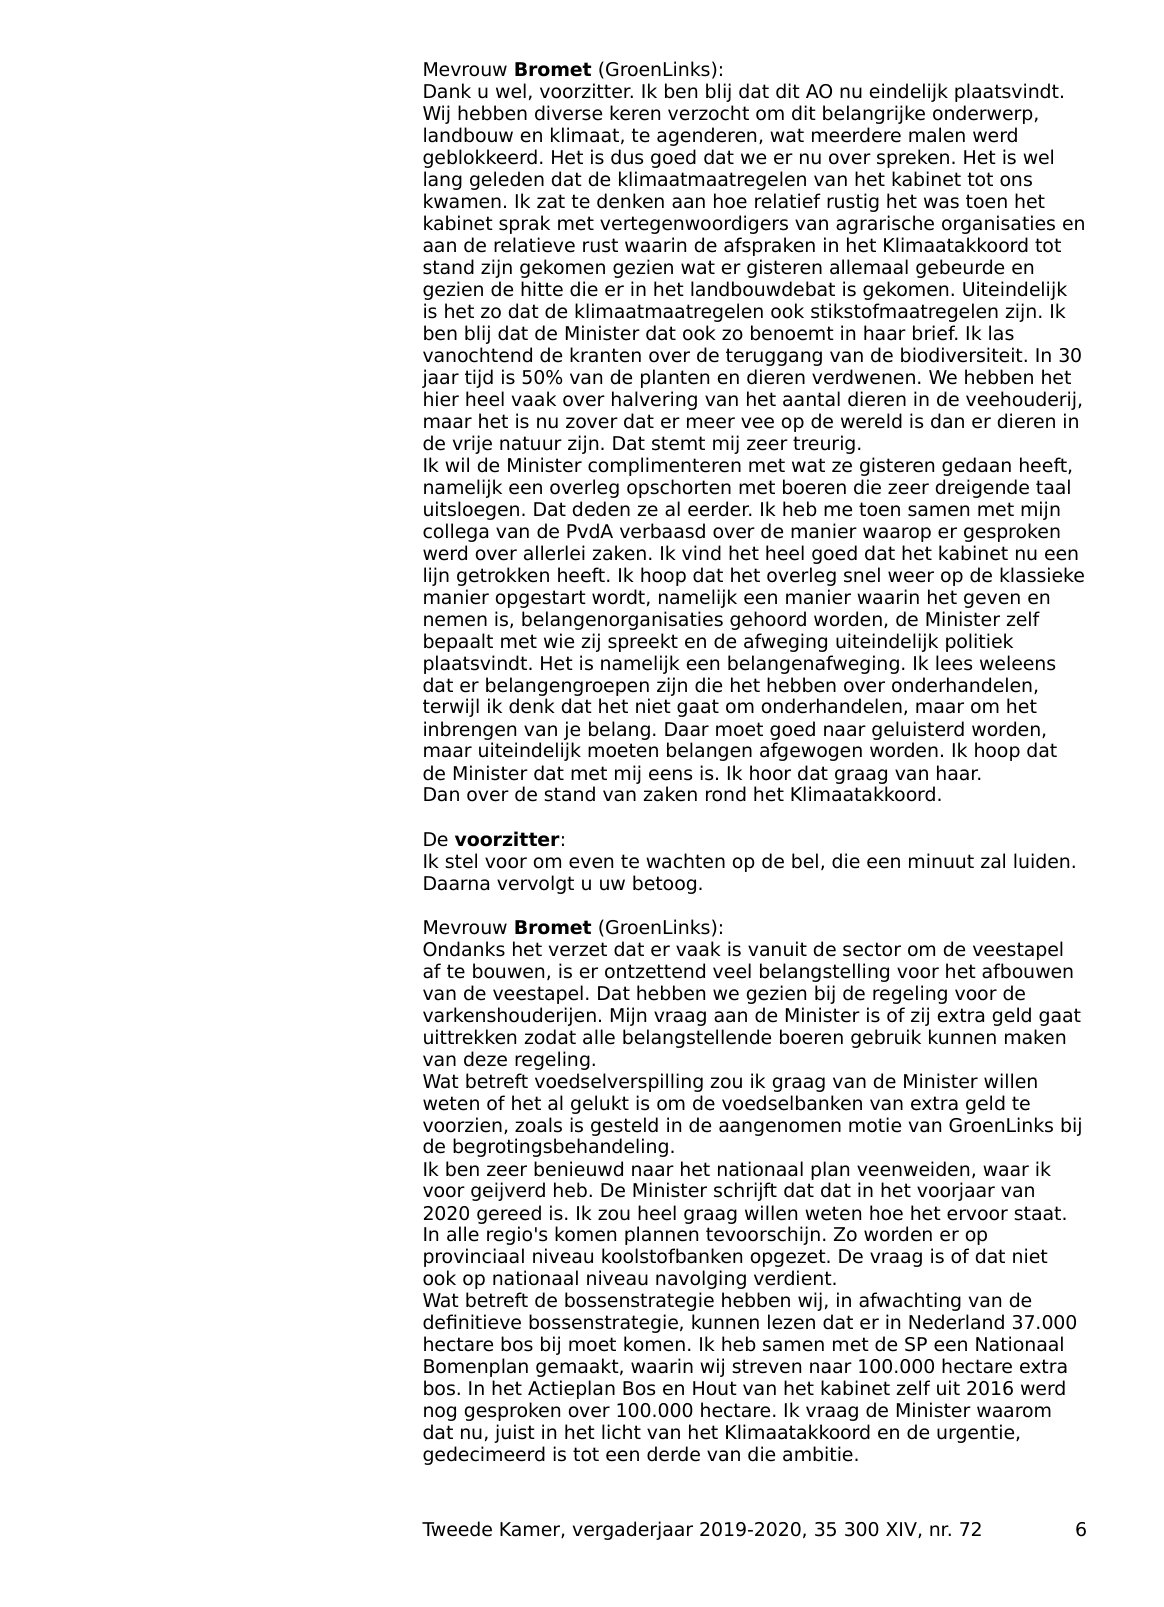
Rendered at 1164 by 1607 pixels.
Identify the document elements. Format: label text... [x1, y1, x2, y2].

text Mevrouw Bromet (GroenLinks): [422, 59, 1087, 81]
text Dank u wel, voorzitter. Ik ben blij dat dit AO nu eindelijk plaatsvindt. Wij hebben diverse keren verzocht om dit belangrijke onderwerp, landbouw en klimaat, te agenderen, wat meerdere malen werd geblokkeerd. Het is dus goed dat we er nu over spreken. Het is wel lang geleden dat de klimaatmaatregelen van het kabinet tot ons kwamen. Ik zat te denken aan hoe relatief rustig het was toen het kabinet sprak met vertegenwoordigers van agrarische organisaties en aan de relatieve rust waarin de afspraken in het Klimaatakkoord tot stand zijn gekomen gezien wat er gisteren allemaal gebeurde en gezien de hitte die er in het landbouwdebat is gekomen. Uiteindelijk is het zo dat de klimaatmaatregelen ook stikstofmaatregelen zijn. Ik ben blij dat de Minister dat ook zo benoemt in haar brief. Ik las vanochtend de kranten over de teruggang van de biodiversiteit. In 30 jaar tijd is 50% van de planten en dieren verdwenen. We hebben het hier heel vaak over halvering van het aantal dieren in de veehouderij, maar het is nu zover dat er meer vee op de wereld is dan er dieren in de vrije natuur zijn. Dat stemt mij zeer treurig. [422, 81, 1087, 455]
text Ik ben zeer benieuwd naar het nationaal plan veenweiden, waar ik voor geijverd heb. De Minister schrijft dat dat in het voorjaar van 2020 gereed is. Ik zou heel graag willen weten hoe het ervoor staat. In alle regio's komen plannen tevoorschijn. Zo worden er op provinciaal niveau koolstofbanken opgezet. De vraag is of dat niet ook op nationaal niveau navolging verdient. [422, 1158, 1087, 1290]
text Ik stel voor om even te wachten op de bel, die een minuut zal luiden. Daarna vervolgt u uw betoog. [422, 851, 1087, 894]
text De voorzitter: [422, 828, 1087, 851]
text Ik wil de Minister complimenteren met wat ze gisteren gedaan heeft, namelijk een overleg opschorten met boeren die zeer dreigende taal uitsloegen. Dat deden ze al eerder. Ik heb me toen samen met mijn collega van de PvdA verbaasd over de manier waarop er gesproken werd over allerlei zaken. Ik vind het heel goed dat het kabinet nu een lijn getrokken heeft. Ik hoop dat het overleg snel weer op de klassieke manier opgestart wordt, namelijk een manier waarin het geven en nemen is, belangenorganisaties gehoord worden, de Minister zelf bepaalt met wie zij spreekt en de afweging uiteindelijk politiek plaatsvindt. Het is namelijk een belangenafweging. Ik lees weleens dat er belangengroepen zijn die het hebben over onderhandelen, terwijl ik denk dat het niet gaat om onderhandelen, maar om het inbrengen van je belang. Daar moet goed naar geluisterd worden, maar uiteindelijk moeten belangen afgewogen worden. Ik hoop dat de Minister dat met mij eens is. Ik hoor dat graag van haar. [422, 455, 1087, 784]
text Ondanks het verzet dat er vaak is vanuit de sector om de veestapel af te bouwen, is er ontzettend veel belangstelling voor het afbouwen van de veestapel. Dat hebben we gezien bij de regeling voor de varkenshouderijen. Mijn vraag aan de Minister is of zij extra geld gaat uittrekken zodat alle belangstellende boeren gebruik kunnen maken van deze regeling. [422, 939, 1087, 1071]
text Wat betreft voedselverspilling zou ik graag van de Minister willen weten of het al gelukt is om de voedselbanken van extra geld te voorzien, zoals is gesteld in de aangenomen motie van GroenLinks bij de begrotingsbehandeling. [422, 1071, 1087, 1158]
text Dan over de stand van zaken rond het Klimaatakkoord. [422, 784, 1087, 806]
text Wat betreft de bossenstrategie hebben wij, in afwachting van de definitieve bossenstrategie, kunnen lezen dat er in Nederland 37.000 hectare bos bij moet komen. Ik heb samen met de SP een Nationaal Bomenplan gemaakt, waarin wij streven naar 100.000 hectare extra bos. In het Actieplan Bos en Hout van het kabinet zelf uit 2016 werd nog gesproken over 100.000 hectare. Ik vraag de Minister waarom dat nu, juist in het licht van het Klimaatakkoord en de urgentie, gedecimeerd is tot een derde van die ambitie. [422, 1290, 1087, 1466]
text Mevrouw Bromet (GroenLinks): [422, 917, 1087, 939]
